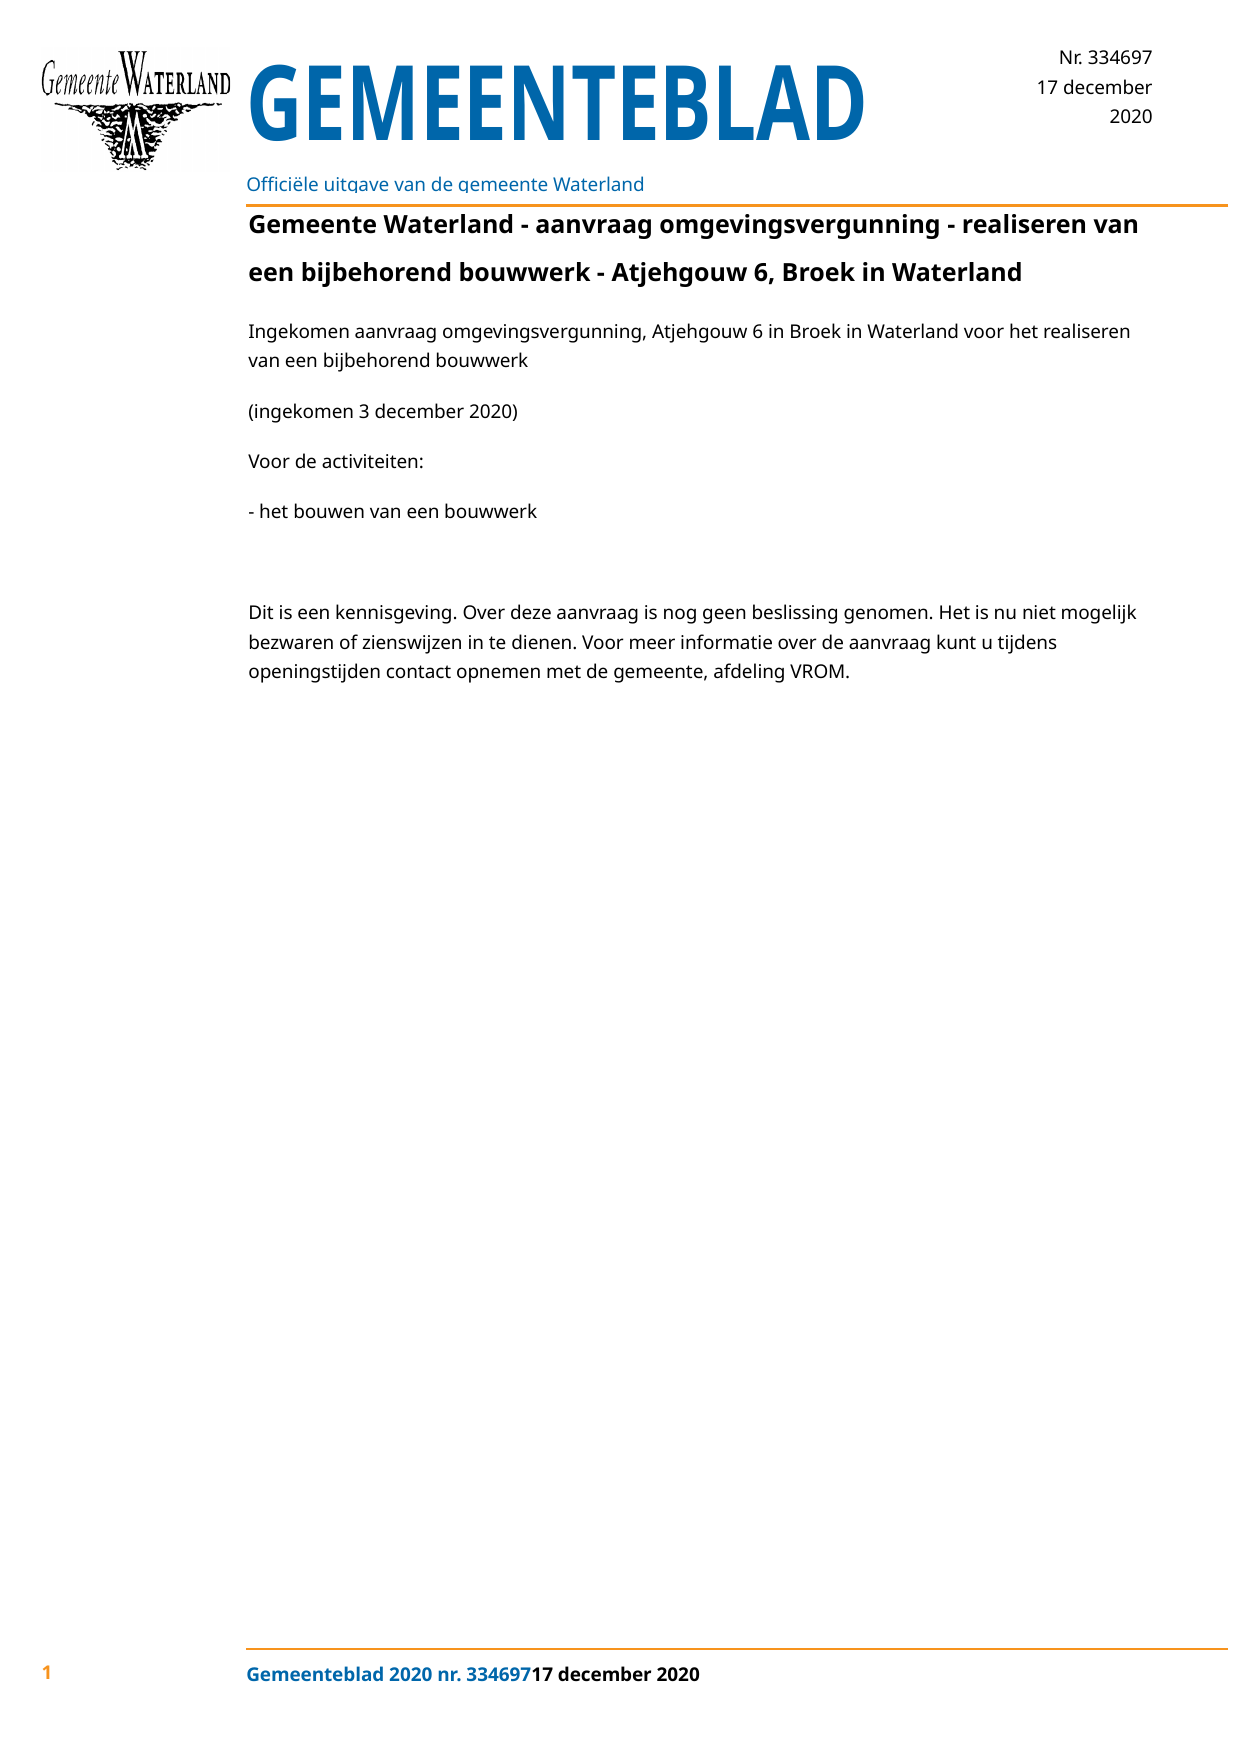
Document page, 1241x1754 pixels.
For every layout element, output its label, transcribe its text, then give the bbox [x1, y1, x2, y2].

text Voor de activiteiten: [248, 448, 1152, 474]
text Gemeente Waterland - aanvraag omgevingsvergunning - realiseren van een bijbehorend bouwwerk - Atjehgouw 6, Broek in Waterland [248, 207, 1152, 288]
text Ingekomen aanvraag omgevingsvergunning, Atjehgouw 6 in Broek in Waterland voor het realiseren van een bijbehorend bouwwerk [248, 318, 1152, 373]
text (ingekomen 3 december 2020) [248, 398, 1152, 424]
picture [41, 47, 231, 172]
text Dit is een kennisgeving. Over deze aanvraag is nog geen beslissing genomen. Het is nu niet mogelijk bezwaren of zienswijzen in te dienen. Voor meer informatie over de aanvraag kunt u tijdens openingstijden contact opnemen met de gemeente, afdeling VROM. [248, 599, 1152, 684]
text - het bouwen van een bouwwerk [248, 499, 1152, 524]
